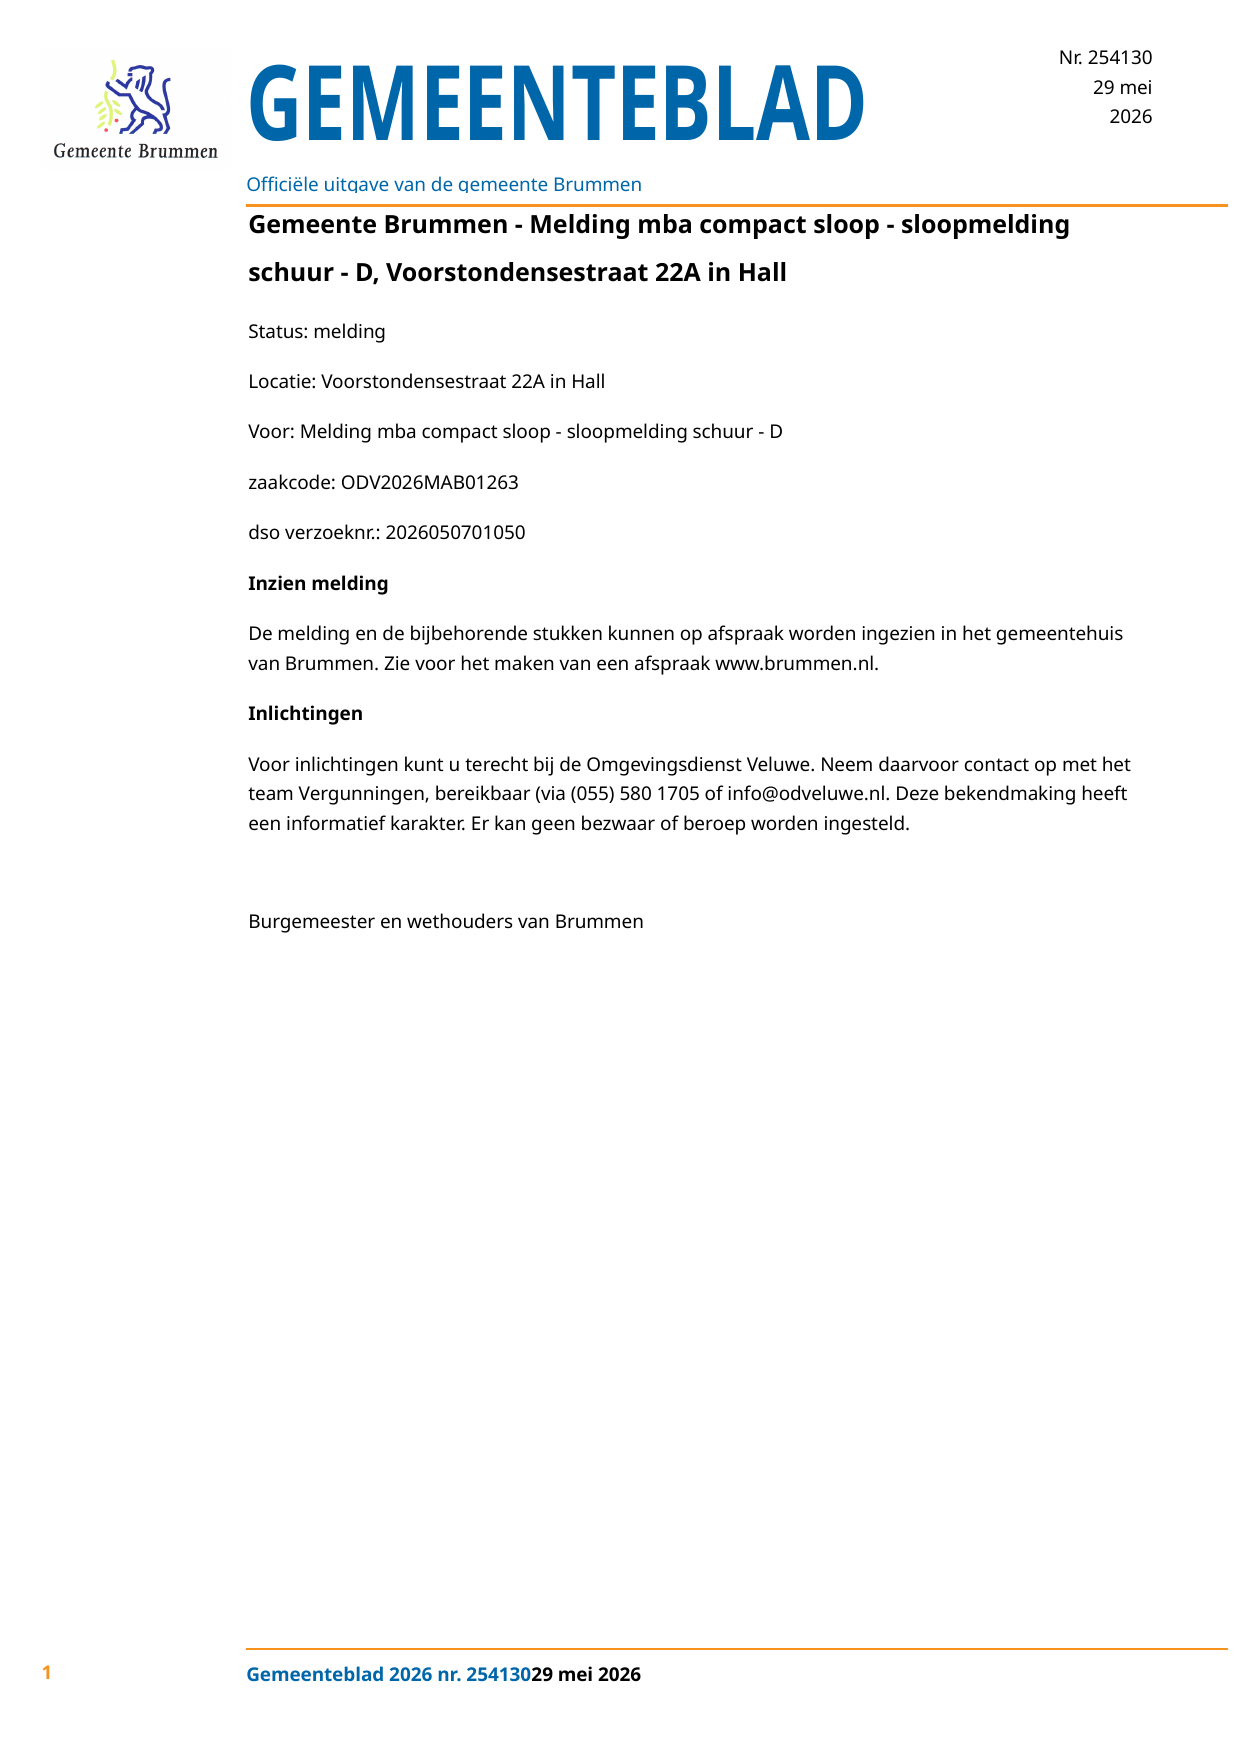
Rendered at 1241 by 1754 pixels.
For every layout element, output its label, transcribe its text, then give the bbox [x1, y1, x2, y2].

text Voor: Melding mba compact sloop - sloopmelding schuur - D [248, 419, 1152, 444]
text Status: melding [248, 318, 1152, 344]
text Voor inlichtingen kunt u terecht bij de Omgevingsdienst Veluwe. Neem daarvoor contact op met het team Vergunningen, bereikbaar (via (055) 580 1705 of info@odveluwe.nl. Deze bekendmaking heeft een informatief karakter. Er kan geen bezwaar of beroep worden ingesteld. [248, 751, 1152, 836]
text Burgemeester en wethouders van Brummen [248, 908, 1152, 934]
text zaakcode: ODV2026MAB01263 [248, 469, 1152, 495]
text dso verzoeknr.: 2026050701050 [248, 519, 1152, 545]
text Inlichtingen [248, 700, 1152, 726]
picture [41, 47, 231, 172]
text De melding en de bijbehorende stukken kunnen op afspraak worden ingezien in het gemeentehuis van Brummen. Zie voor het maken van een afspraak www.brummen.nl. [248, 620, 1152, 676]
text Locatie: Voorstondensestraat 22A in Hall [248, 368, 1152, 394]
text Gemeente Brummen - Melding mba compact sloop - sloopmelding schuur - D, Voorstondensestraat 22A in Hall [248, 207, 1152, 288]
text Inzien melding [248, 570, 1152, 596]
